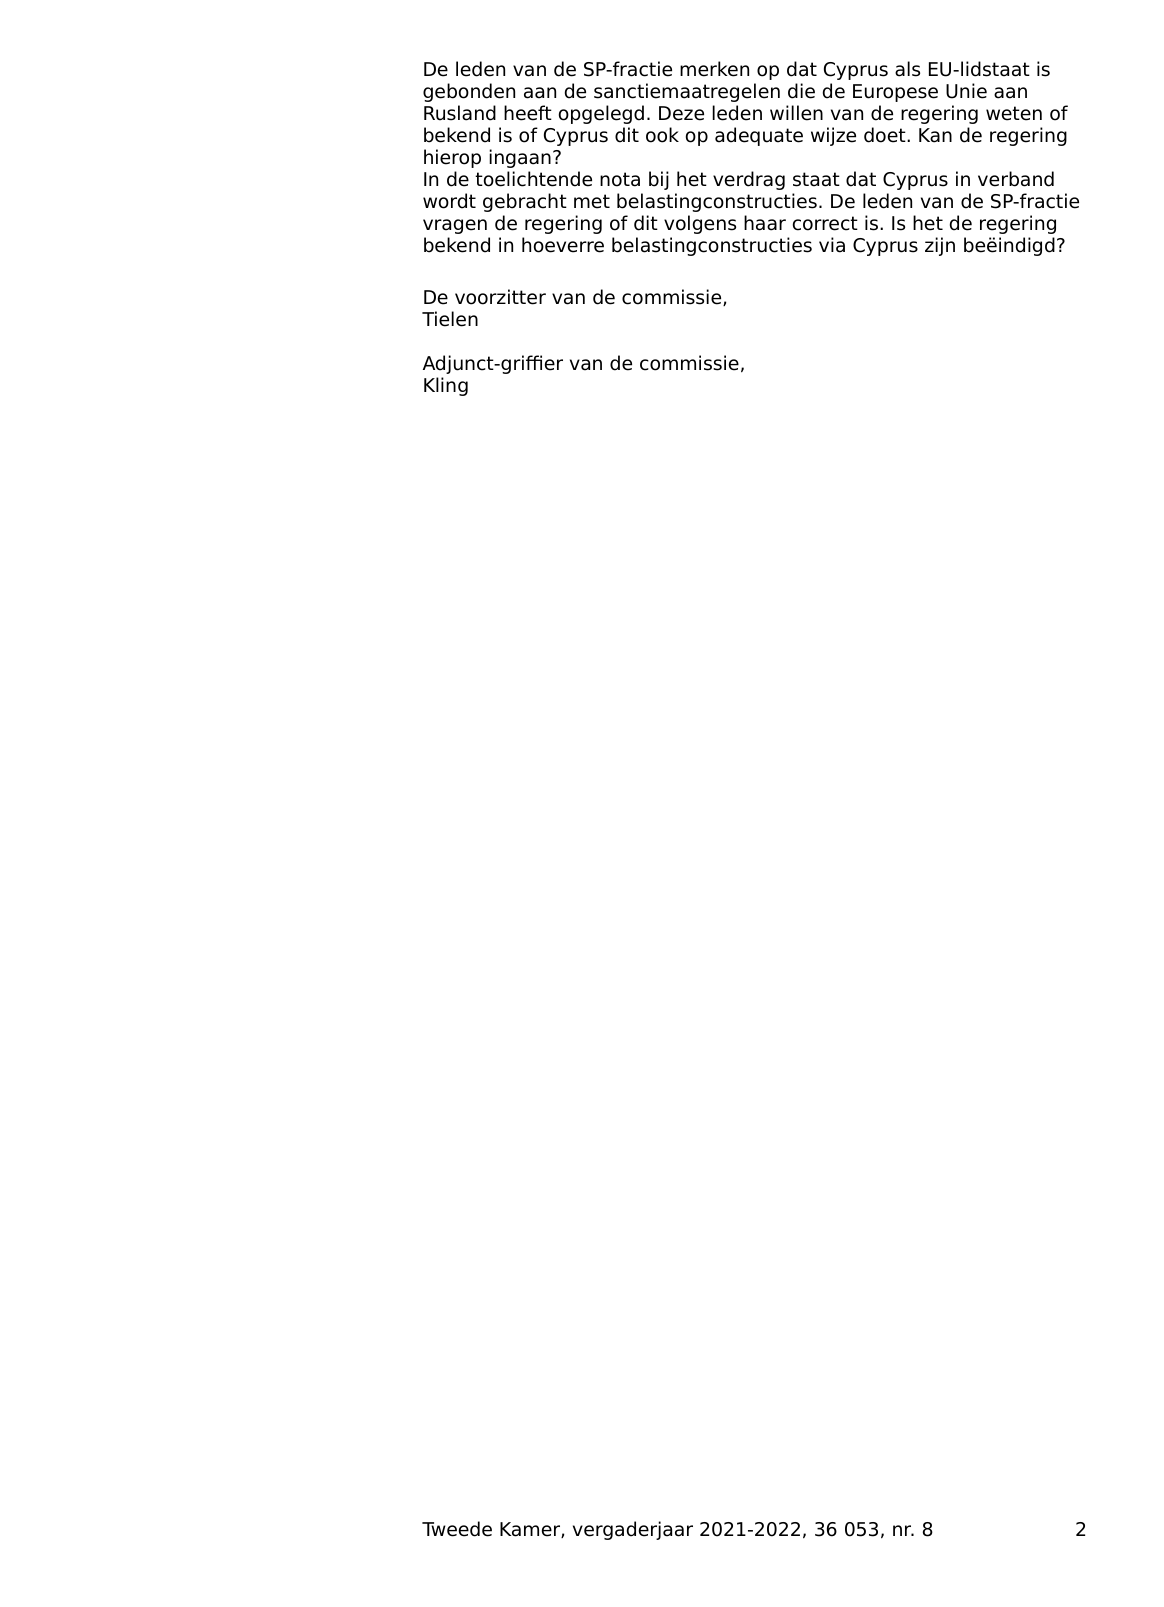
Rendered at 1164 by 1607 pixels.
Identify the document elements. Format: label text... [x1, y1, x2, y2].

text De leden van de SP-fractie merken op dat Cyprus als EU-lidstaat is gebonden aan de sanctiemaatregelen die de Europese Unie aan Rusland heeft opgelegd. Deze leden willen van de regering weten of bekend is of Cyprus dit ook op adequate wijze doet. Kan de regering hierop ingaan? [422, 59, 1087, 169]
text In de toelichtende nota bij het verdrag staat dat Cyprus in verband wordt gebracht met belastingconstructies. De leden van de SP-fractie vragen de regering of dit volgens haar correct is. Is het de regering bekend in hoeverre belastingconstructies via Cyprus zijn beëindigd? [422, 169, 1087, 257]
text De voorzitter van de commissie, Tielen [422, 287, 1087, 331]
text Adjunct-griffier van de commissie, Kling [422, 353, 1087, 397]
